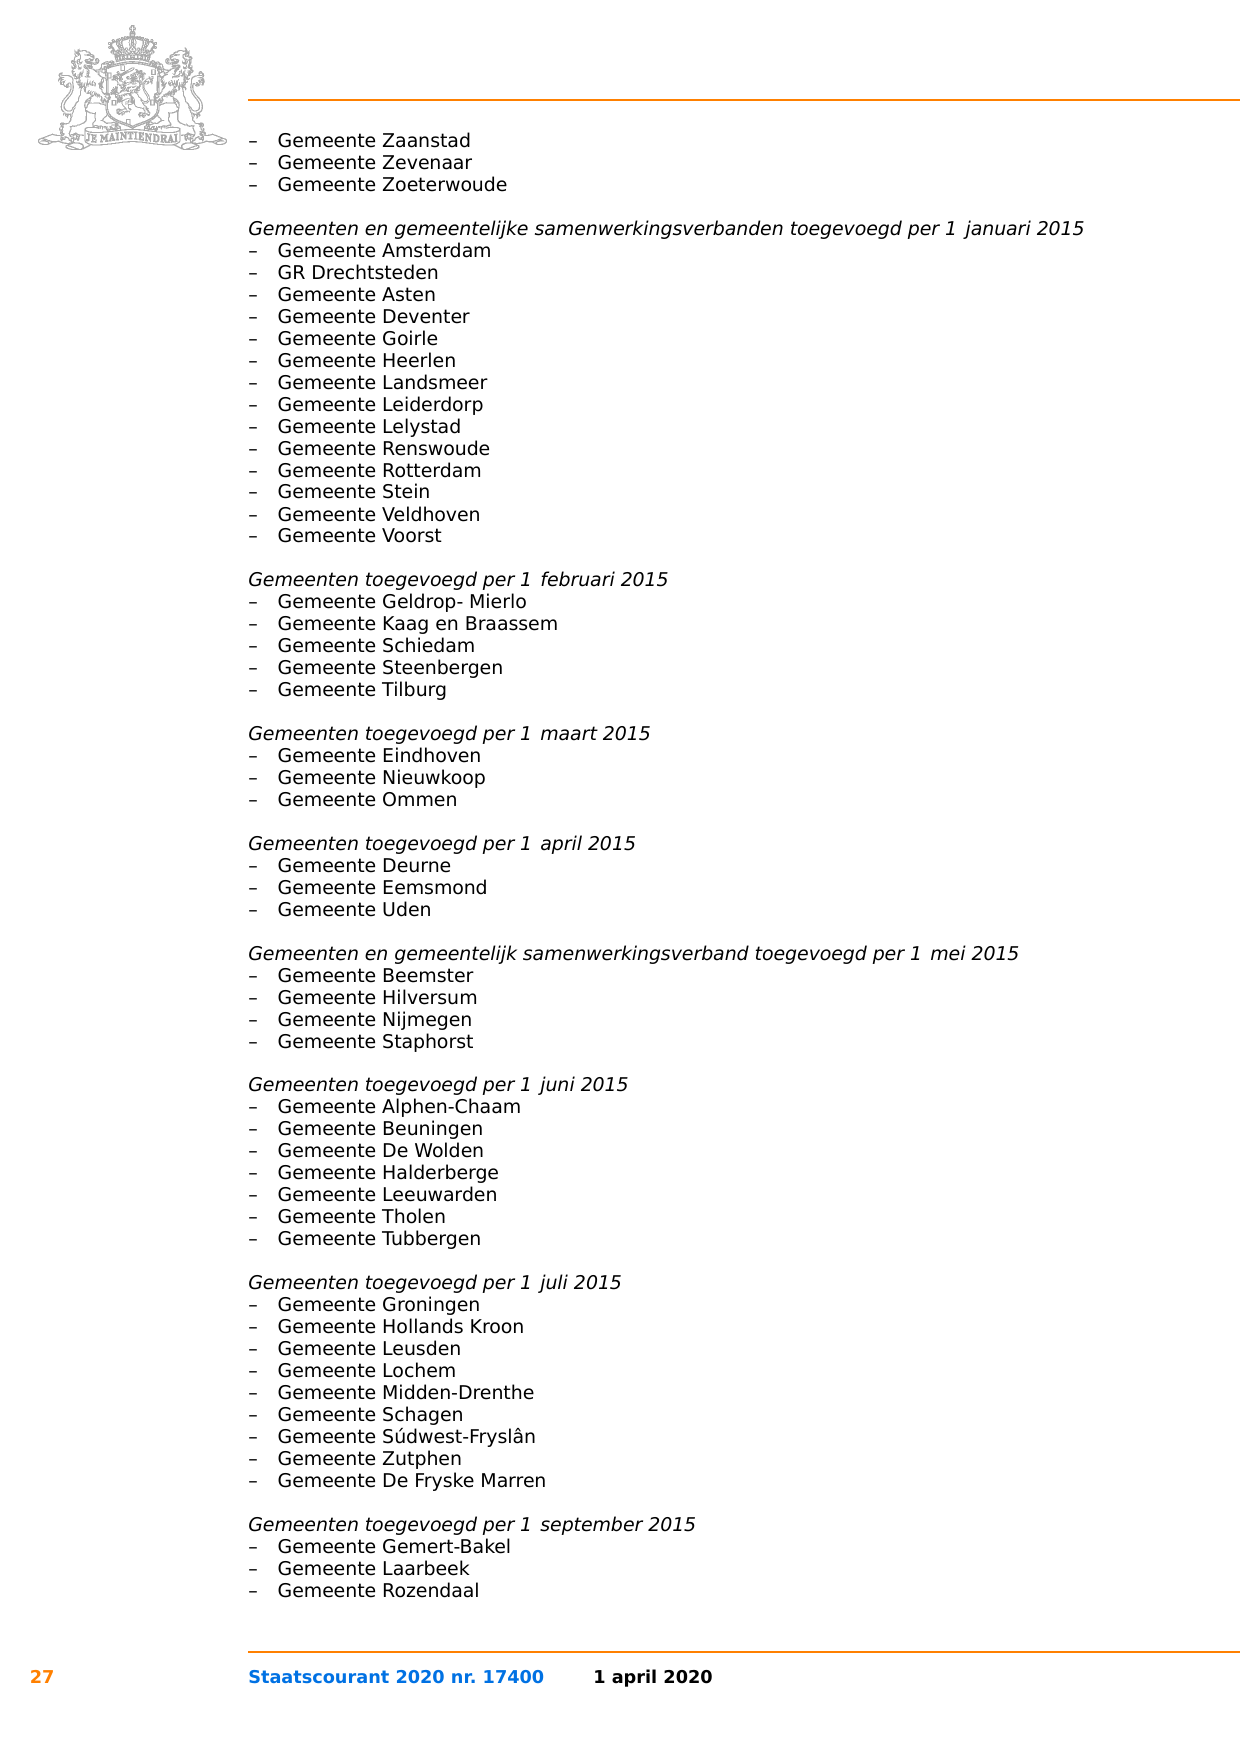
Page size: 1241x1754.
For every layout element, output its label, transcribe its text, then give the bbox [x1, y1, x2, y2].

text – Gemeente Zutphen [248, 1448, 1163, 1470]
text – Gemeente Kaag en Braassem [248, 613, 1163, 635]
text – Gemeente Amsterdam [248, 240, 1163, 262]
text – Gemeente Schiedam [248, 635, 1163, 657]
text – Gemeente Eindhoven [248, 745, 1163, 767]
text – Gemeente Leusden [248, 1338, 1163, 1360]
text – Gemeente Ommen [248, 789, 1163, 811]
text Gemeenten toegevoegd per 1 juni 2015 [248, 1074, 1163, 1096]
text – Gemeente Heerlen [248, 349, 1163, 372]
text – Gemeente Nijmegen [248, 1008, 1163, 1031]
text – Gemeente Steenbergen [248, 657, 1163, 679]
text – Gemeente Renswoude [248, 437, 1163, 459]
text Gemeenten toegevoegd per 1 maart 2015 [248, 723, 1163, 745]
text Gemeenten toegevoegd per 1 juli 2015 [248, 1272, 1163, 1294]
text – Gemeente Hilversum [248, 987, 1163, 1008]
text – Gemeente Leeuwarden [248, 1184, 1163, 1206]
text – Gemeente Asten [248, 284, 1163, 306]
text – Gemeente Lelystad [248, 416, 1163, 437]
text – Gemeente Rozendaal [248, 1580, 1163, 1602]
text – GR Drechtsteden [248, 262, 1163, 284]
text – Gemeente Tubbergen [248, 1228, 1163, 1250]
text – Gemeente Voorst [248, 525, 1163, 547]
text – Gemeente Beuningen [248, 1118, 1163, 1140]
text Gemeenten toegevoegd per 1 september 2015 [248, 1514, 1163, 1536]
text Gemeenten toegevoegd per 1 februari 2015 [248, 569, 1163, 591]
text Gemeenten toegevoegd per 1 april 2015 [248, 833, 1163, 855]
text – Gemeente Uden [248, 899, 1163, 921]
picture [38, 25, 227, 150]
text – Gemeente Schagen [248, 1404, 1163, 1426]
text – Gemeente Tholen [248, 1206, 1163, 1228]
text – Gemeente Geldrop- Mierlo [248, 591, 1163, 613]
text – Gemeente Zevenaar [248, 152, 1163, 174]
text – Gemeente Landsmeer [248, 372, 1163, 393]
text – Gemeente De Fryske Marren [248, 1470, 1163, 1492]
text – Gemeente Deventer [248, 306, 1163, 328]
text – Gemeente Lochem [248, 1360, 1163, 1382]
text – Gemeente Staphorst [248, 1031, 1163, 1052]
text – Gemeente Alphen-Chaam [248, 1096, 1163, 1118]
text – Gemeente Zaanstad [248, 130, 1163, 152]
text – Gemeente Midden-Drenthe [248, 1382, 1163, 1404]
text – Gemeente De Wolden [248, 1140, 1163, 1162]
text – Gemeente Groningen [248, 1294, 1163, 1316]
text – Gemeente Zoeterwoude [248, 174, 1163, 196]
text – Gemeente Súdwest-Fryslân [248, 1426, 1163, 1448]
text – Gemeente Halderberge [248, 1162, 1163, 1184]
text – Gemeente Goirle [248, 328, 1163, 349]
text – Gemeente Laarbeek [248, 1558, 1163, 1580]
text – Gemeente Beemster [248, 964, 1163, 987]
text – Gemeente Veldhoven [248, 503, 1163, 525]
text – Gemeente Leiderdorp [248, 393, 1163, 416]
text Gemeenten en gemeentelijke samenwerkingsverbanden toegevoegd per 1 januari 2015 [248, 218, 1163, 240]
text Gemeenten en gemeentelijk samenwerkingsverband toegevoegd per 1 mei 2015 [248, 943, 1163, 964]
text – Gemeente Nieuwkoop [248, 767, 1163, 789]
text – Gemeente Eemsmond [248, 877, 1163, 899]
text – Gemeente Tilburg [248, 679, 1163, 701]
text – Gemeente Rotterdam [248, 459, 1163, 481]
text – Gemeente Stein [248, 481, 1163, 503]
text – Gemeente Hollands Kroon [248, 1316, 1163, 1338]
text – Gemeente Gemert-Bakel [248, 1536, 1163, 1558]
text – Gemeente Deurne [248, 855, 1163, 877]
